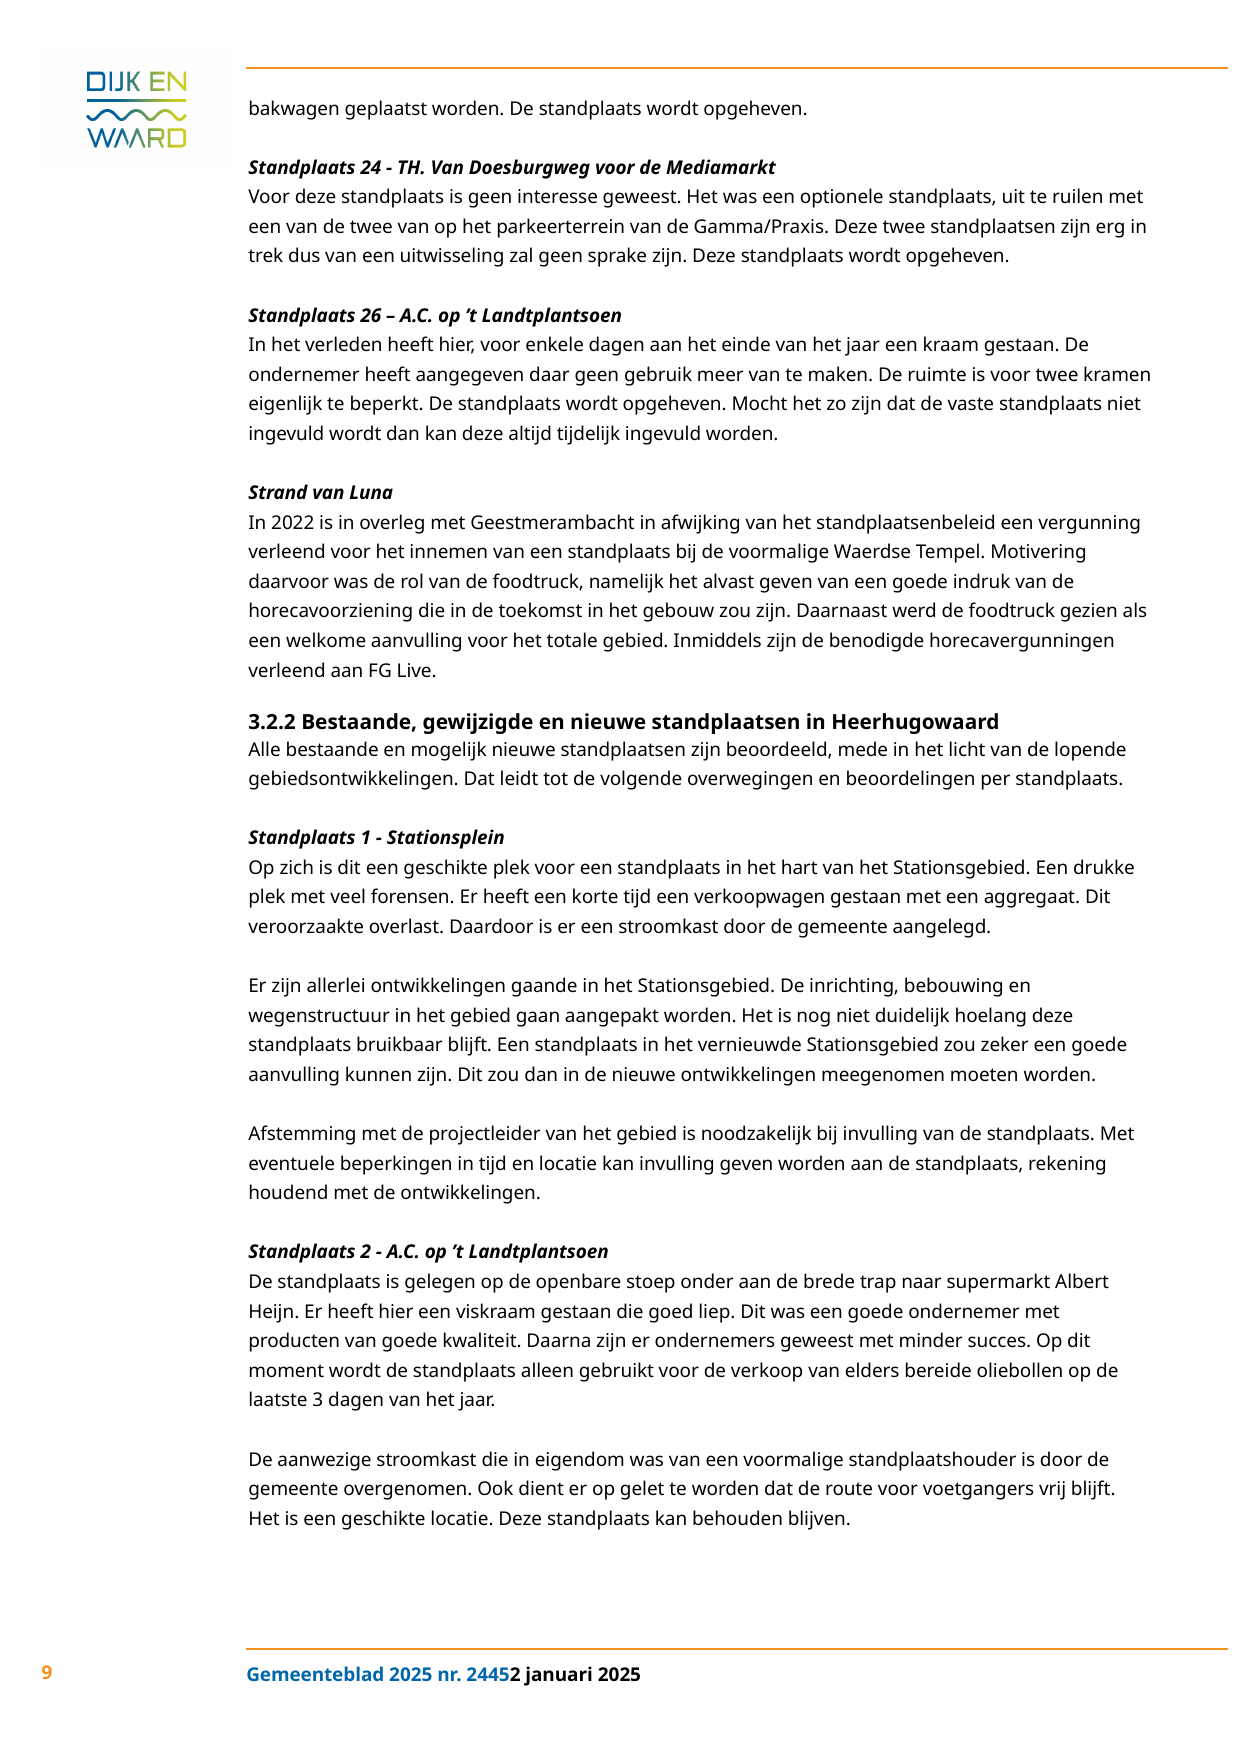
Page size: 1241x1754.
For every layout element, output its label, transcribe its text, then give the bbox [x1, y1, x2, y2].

text bakwagen geplaatst worden. De standplaats wordt opgeheven. [248, 95, 1152, 121]
text De aanwezige stroomkast die in eigendom was van een voormalige standplaatshouder is door de gemeente overgenomen. Ook dient er op gelet te worden dat de route voor voetgangers vrij blijft. Het is een geschikte locatie. Deze standplaats kan behouden blijven. [248, 1446, 1152, 1531]
text Op zich is dit een geschikte plek voor een standplaats in het hart van het Stationsgebied. Een drukke plek met veel forensen. Er heeft een korte tijd een verkoopwagen gestaan met een aggregaat. Dit veroorzaakte overlast. Daardoor is er een stroomkast door de gemeente aangelegd. [248, 854, 1152, 939]
text In 2022 is in overleg met Geestmerambacht in afwijking van het standplaatsenbeleid een vergunning verleend voor het innemen van een standplaats bij de voormalige Waerdse Tempel. Motivering daarvoor was de rol van de foodtruck, namelijk het alvast geven van een goede indruk van de horecavoorziening die in de toekomst in het gebouw zou zijn. Daarnaast werd de foodtruck gezien als een welkome aanvulling voor het totale gebied. Inmiddels zijn de benodigde horecavergunningen verleend aan FG Live. [248, 509, 1152, 683]
text Afstemming met de projectleider van het gebied is noodzakelijk bij invulling van de standplaats. Met eventuele beperkingen in tijd en locatie kan invulling geven worden aan de standplaats, rekening houdend met de ontwikkelingen. [248, 1120, 1152, 1205]
text Standplaats 1 - Stationsplein [248, 824, 1152, 850]
text Standplaats 2 - A.C. op ’t Landtplantsoen [248, 1239, 1152, 1264]
picture [41, 47, 231, 172]
text Voor deze standplaats is geen interesse geweest. Het was een optionele standplaats, uit te ruilen met een van de twee van op het parkeerterrein van de Gamma/Praxis. Deze twee standplaatsen zijn erg in trek dus van een uitwisseling zal geen sprake zijn. Deze standplaats wordt opgeheven. [248, 183, 1152, 268]
text In het verleden heeft hier, voor enkele dagen aan het einde van het jaar een kraam gestaan. De ondernemer heeft aangegeven daar geen gebruik meer van te maken. De ruimte is voor twee kramen eigenlijk te beperkt. De standplaats wordt opgeheven. Mocht het zo zijn dat de vaste standplaats niet ingevuld wordt dan kan deze altijd tijdelijk ingevuld worden. [248, 331, 1152, 446]
text Standplaats 26 – A.C. op ’t Landtplantsoen [248, 302, 1152, 328]
text Strand van Luna [248, 479, 1152, 505]
text Er zijn allerlei ontwikkelingen gaande in het Stationsgebied. De inrichting, bebouwing en wegenstructuur in het gebied gaan aangepakt worden. Het is nog niet duidelijk hoelang deze standplaats bruikbaar blijft. Een standplaats in het vernieuwde Stationsgebied zou zeker een goede aanvulling kunnen zijn. Dit zou dan in de nieuwe ontwikkelingen meegenomen moeten worden. [248, 972, 1152, 1087]
text De standplaats is gelegen op de openbare stoep onder aan de brede trap naar supermarkt Albert Heijn. Er heeft hier een viskraam gestaan die goed liep. Dit was een goede ondernemer met producten van goede kwaliteit. Daarna zijn er ondernemers geweest met minder succes. Op dit moment wordt de standplaats alleen gebruikt voor de verkoop van elders bereide oliebollen op de laatste 3 dagen van het jaar. [248, 1268, 1152, 1412]
text Alle bestaande en mogelijk nieuwe standplaatsen zijn beoordeeld, mede in het licht van de lopende gebiedsontwikkelingen. Dat leidt tot de volgende overwegingen en beoordelingen per standplaats. [248, 736, 1152, 791]
text Standplaats 24 - TH. Van Doesburgweg voor de Mediamarkt [248, 154, 1152, 180]
text 3.2.2 Bestaande, gewijzigde en nieuwe standplaatsen in Heerhugowaard [248, 707, 1152, 736]
